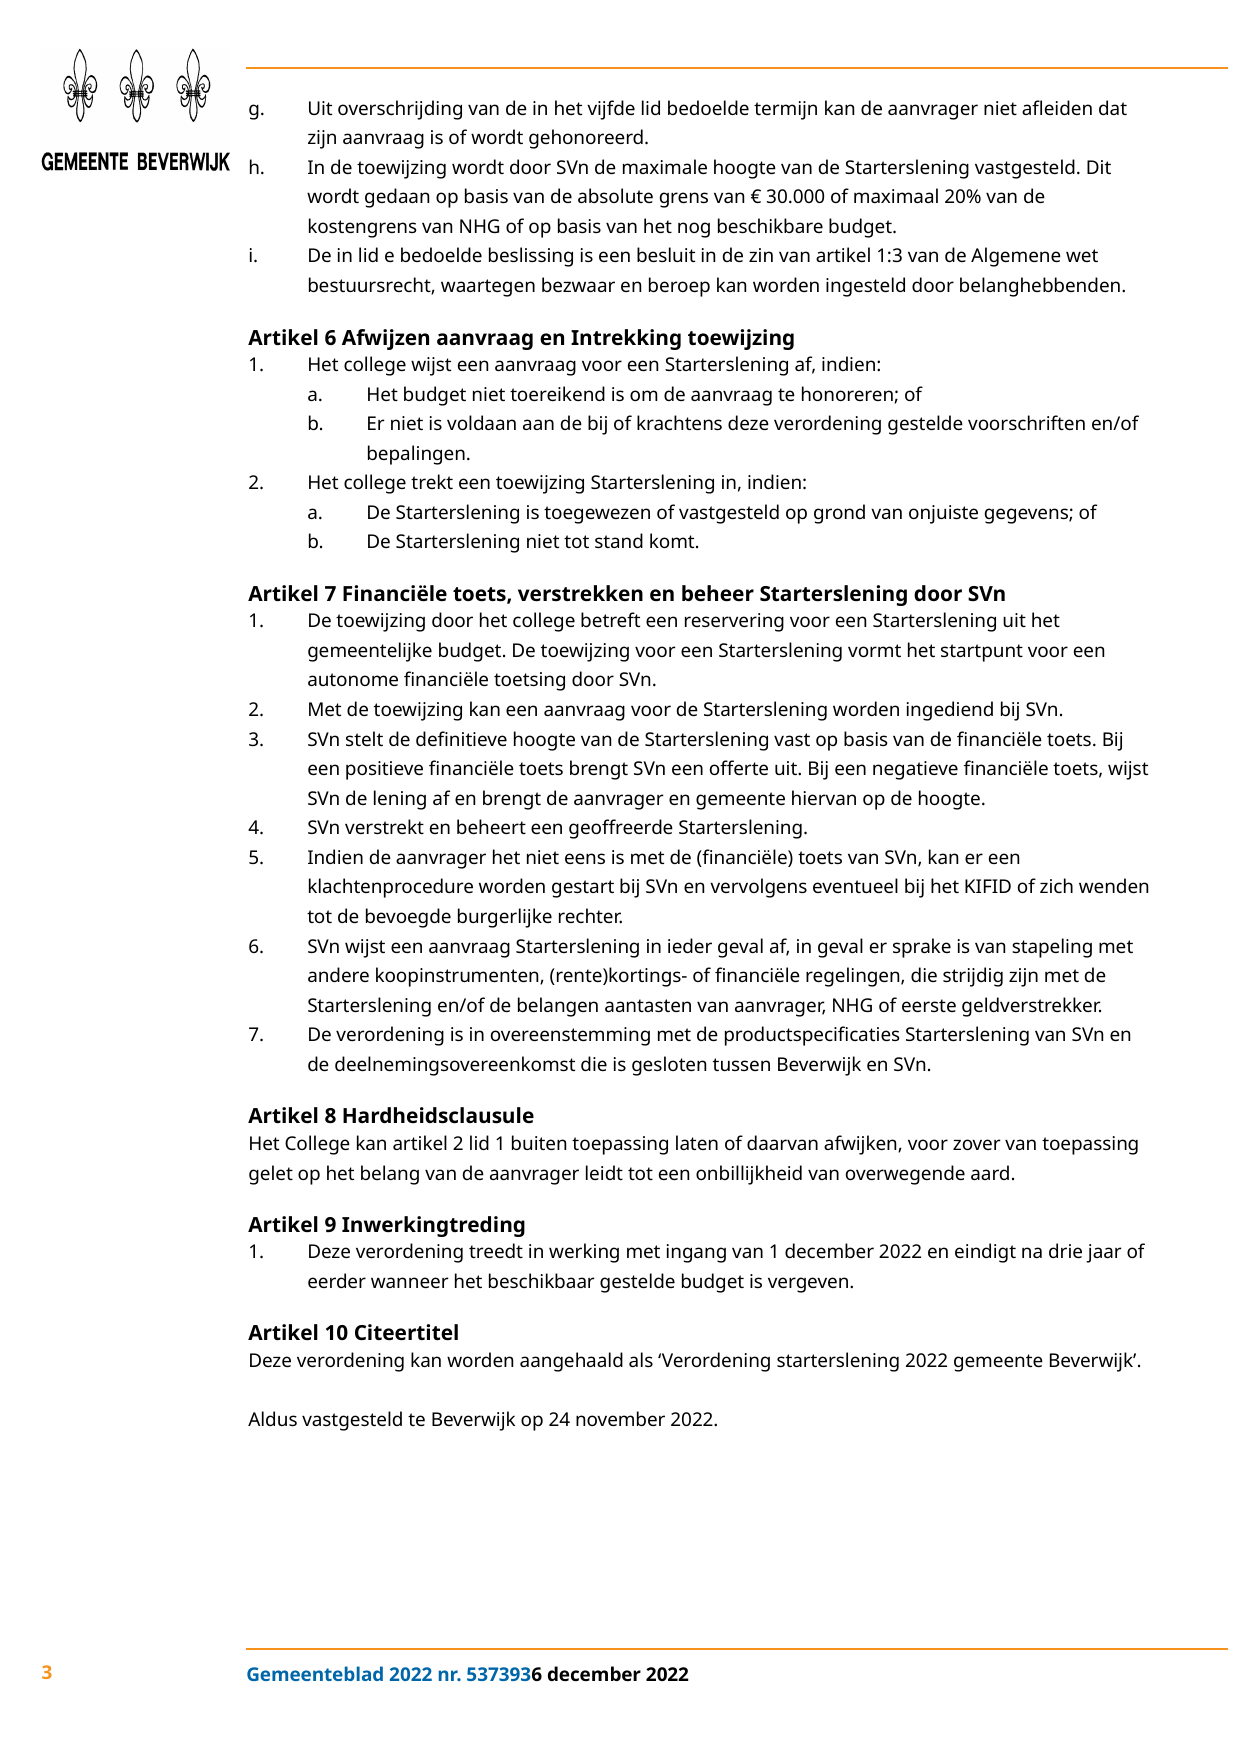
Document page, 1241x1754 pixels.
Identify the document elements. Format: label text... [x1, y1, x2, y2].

text Het College kan artikel 2 lid 1 buiten toepassing laten of daarvan afwijken, voor zover van toepassing gelet op het belang van de aanvrager leidt tot een onbillijkheid van overwegende aard. [248, 1130, 1152, 1185]
list Het budget niet toereikend is om de aanvraag te honoreren; of [307, 381, 1152, 406]
list De verordening is in overeenstemming met de productspecificaties Starterslening van SVn en de deelnemingsovereenkomst die is gesloten tussen Beverwijk en SVn. [248, 1022, 1152, 1077]
list SVn stelt de definitieve hoogte van de Starterslening vast op basis van de financiële toets. Bij een positieve financiële toets brengt SVn een offerte uit. Bij een negatieve financiële toets, wijst SVn de lening af en brengt de aanvrager en gemeente hiervan op de hoogte. [248, 726, 1152, 811]
list Er niet is voldaan aan de bij of krachtens deze verordening gestelde voorschriften en/of bepalingen. [307, 410, 1152, 466]
list De Starterslening niet tot stand komt. [307, 529, 1152, 554]
text Artikel 7 Financiële toets, verstrekken en beheer Starterslening door SVn [248, 579, 1152, 607]
list SVn wijst een aanvraag Starterslening in ieder geval af, in geval er sprake is van stapeling met andere koopinstrumenten, (rente)kortings- of financiële regelingen, die strijdig zijn met de Starterslening en/of de belangen aantasten van aanvrager, NHG of eerste geldverstrekker. [248, 933, 1152, 1018]
list Uit overschrijding van de in het vijfde lid bedoelde termijn kan de aanvrager niet afleiden dat zijn aanvraag is of wordt gehonoreerd. [248, 95, 1152, 150]
list De toewijzing door het college betreft een reservering voor een Starterslening uit het gemeentelijke budget. De toewijzing voor een Starterslening vormt het startpunt voor een autonome financiële toetsing door SVn. [248, 607, 1152, 692]
list Deze verordening treedt in werking met ingang van 1 december 2022 en eindigt na drie jaar of eerder wanneer het beschikbaar gestelde budget is vergeven. [248, 1238, 1152, 1294]
picture [41, 47, 231, 172]
list Met de toewijzing kan een aanvraag voor de Starterslening worden ingediend bij SVn. [248, 696, 1152, 722]
list SVn verstrekt en beheert een geoffreerde Starterslening. [248, 814, 1152, 840]
text Artikel 10 Citeertitel [248, 1318, 1152, 1347]
list In de toewijzing wordt door SVn de maximale hoogte van de Starterslening vastgesteld. Dit wordt gedaan op basis van de absolute grens van € 30.000 of maximaal 20% van de kostengrens van NHG of op basis van het nog beschikbare budget. [248, 154, 1152, 239]
text Artikel 8 Hardheidsclausule [248, 1102, 1152, 1130]
list Het college wijst een aanvraag voor een Starterslening af, indien: [248, 351, 1152, 377]
list Indien de aanvrager het niet eens is met de (financiële) toets van SVn, kan er een klachtenprocedure worden gestart bij SVn en vervolgens eventueel bij het KIFID of zich wenden tot de bevoegde burgerlijke rechter. [248, 844, 1152, 929]
text Aldus vastgesteld te Beverwijk op 24 november 2022. [248, 1406, 1152, 1432]
list De in lid e bedoelde beslissing is een besluit in de zin van artikel 1:3 van de Algemene wet bestuursrecht, waartegen bezwaar en beroep kan worden ingesteld door belanghebbenden. [248, 243, 1152, 298]
list Het college trekt een toewijzing Starterslening in, indien: [248, 469, 1152, 495]
text Artikel 6 Afwijzen aanvraag en Intrekking toewijzing [248, 323, 1152, 351]
text Artikel 9 Inwerkingtreding [248, 1210, 1152, 1238]
text Deze verordening kan worden aangehaald als ‘Verordening starterslening 2022 gemeente Beverwijk’. [248, 1347, 1152, 1373]
list De Starterslening is toegewezen of vastgesteld op grond van onjuiste gegevens; of [307, 499, 1152, 525]
